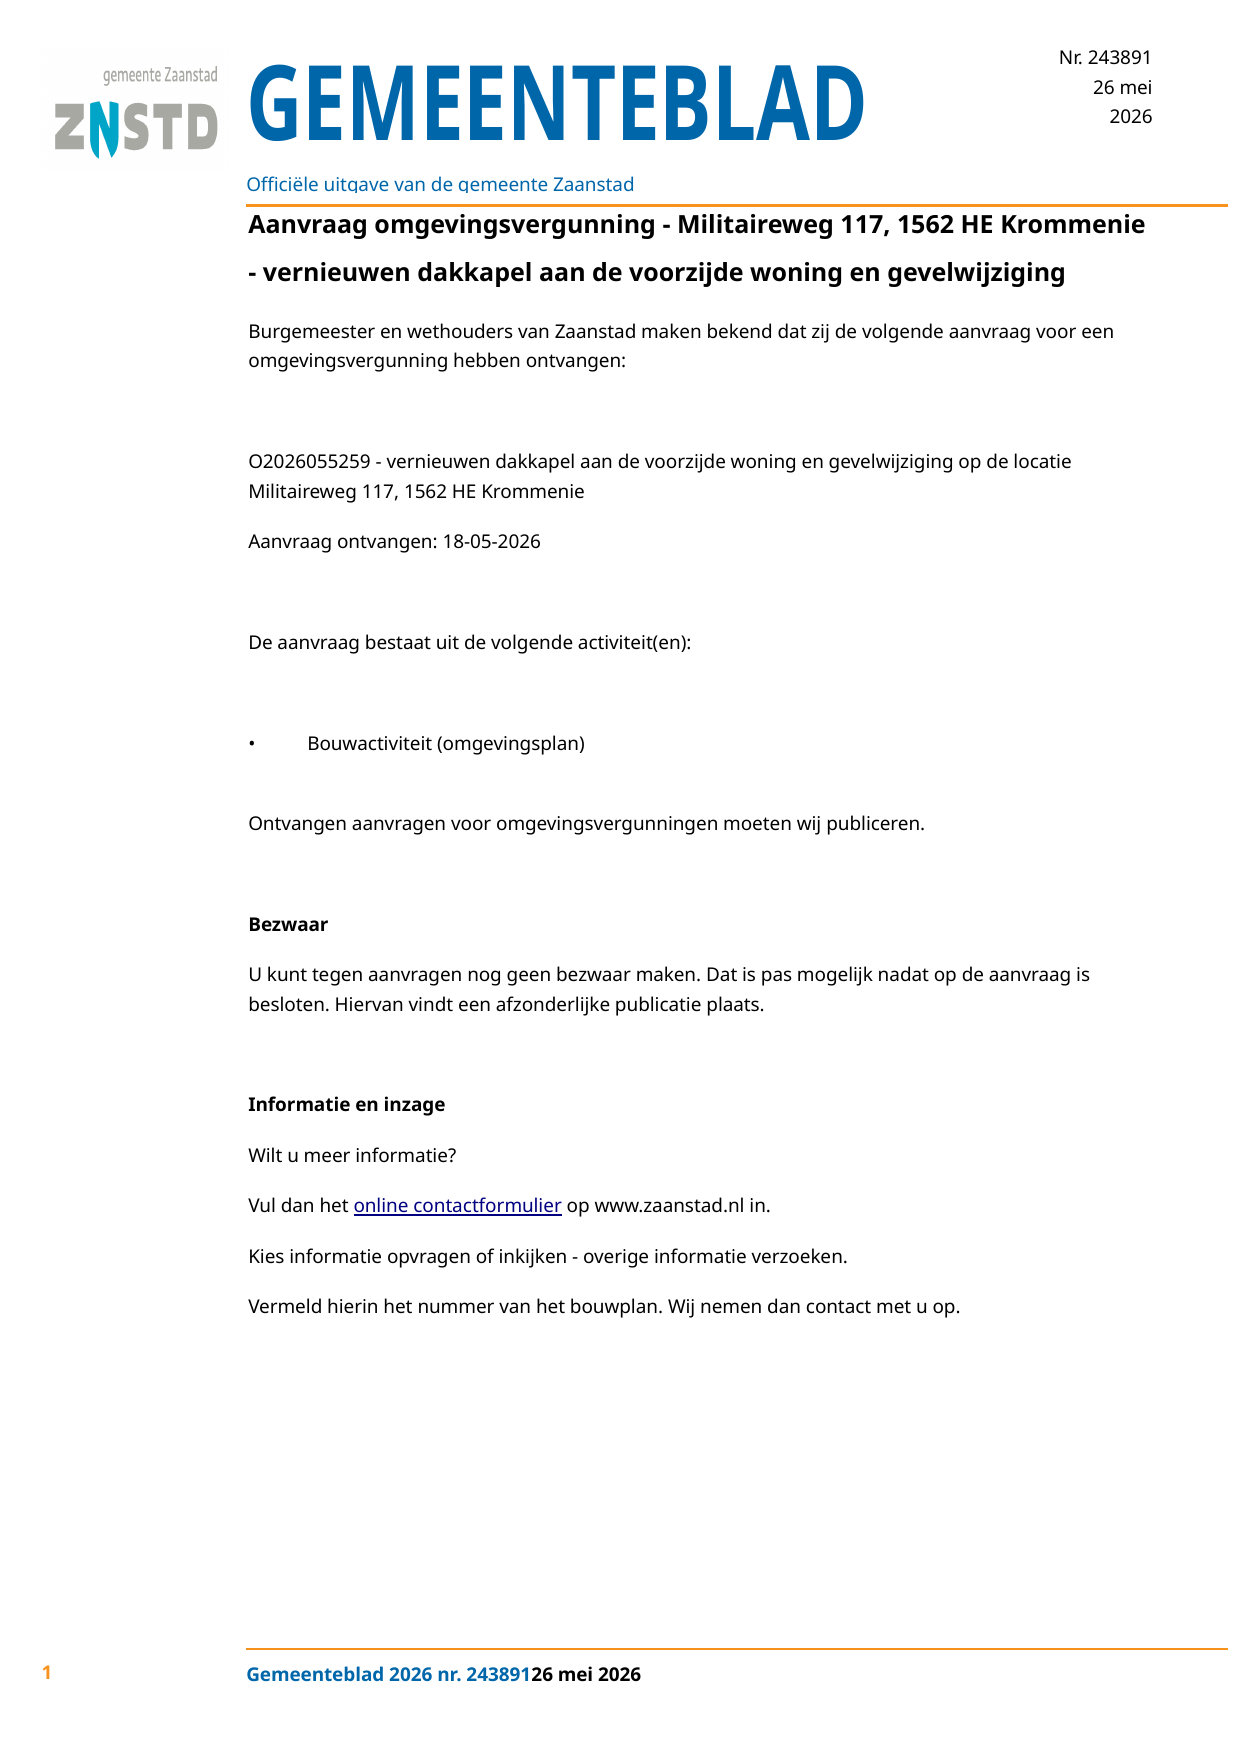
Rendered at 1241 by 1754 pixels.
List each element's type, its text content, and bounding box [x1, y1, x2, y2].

list Bouwactiviteit (omgevingsplan) [248, 730, 1152, 756]
text Vermeld hierin het nummer van het bouwplan. Wij nemen dan contact met u op. [248, 1293, 1152, 1319]
text Burgemeester en wethouders van Zaanstad maken bekend dat zij de volgende aanvraag voor een omgevingsvergunning hebben ontvangen: [248, 318, 1152, 373]
text Wilt u meer informatie? [248, 1142, 1152, 1168]
text De aanvraag bestaat uit de volgende activiteit(en): [248, 629, 1152, 655]
text Aanvraag ontvangen: 18-05-2026 [248, 528, 1152, 554]
text Ontvangen aanvragen voor omgevingsvergunningen moeten wij publiceren. [248, 810, 1152, 836]
text Aanvraag omgevingsvergunning - Militaireweg 117, 1562 HE Krommenie - vernieuwen dakkapel aan de voorzijde woning en gevelwijziging [248, 207, 1152, 288]
text Informatie en inzage [248, 1092, 1152, 1117]
text Vul dan het online contactformulier op www.zaanstad.nl in. [248, 1192, 1152, 1218]
text Kies informatie opvragen of inkijken - overige informatie verzoeken. [248, 1243, 1152, 1269]
text Bezwaar [248, 911, 1152, 937]
text O2026055259 - vernieuwen dakkapel aan de voorzijde woning en gevelwijziging op de locatie Militaireweg 117, 1562 HE Krommenie [248, 448, 1152, 504]
text U kunt tegen aanvragen nog geen bezwaar maken. Dat is pas mogelijk nadat op de aanvraag is besloten. Hiervan vindt een afzonderlijke publicatie plaats. [248, 961, 1152, 1017]
picture [41, 47, 231, 172]
